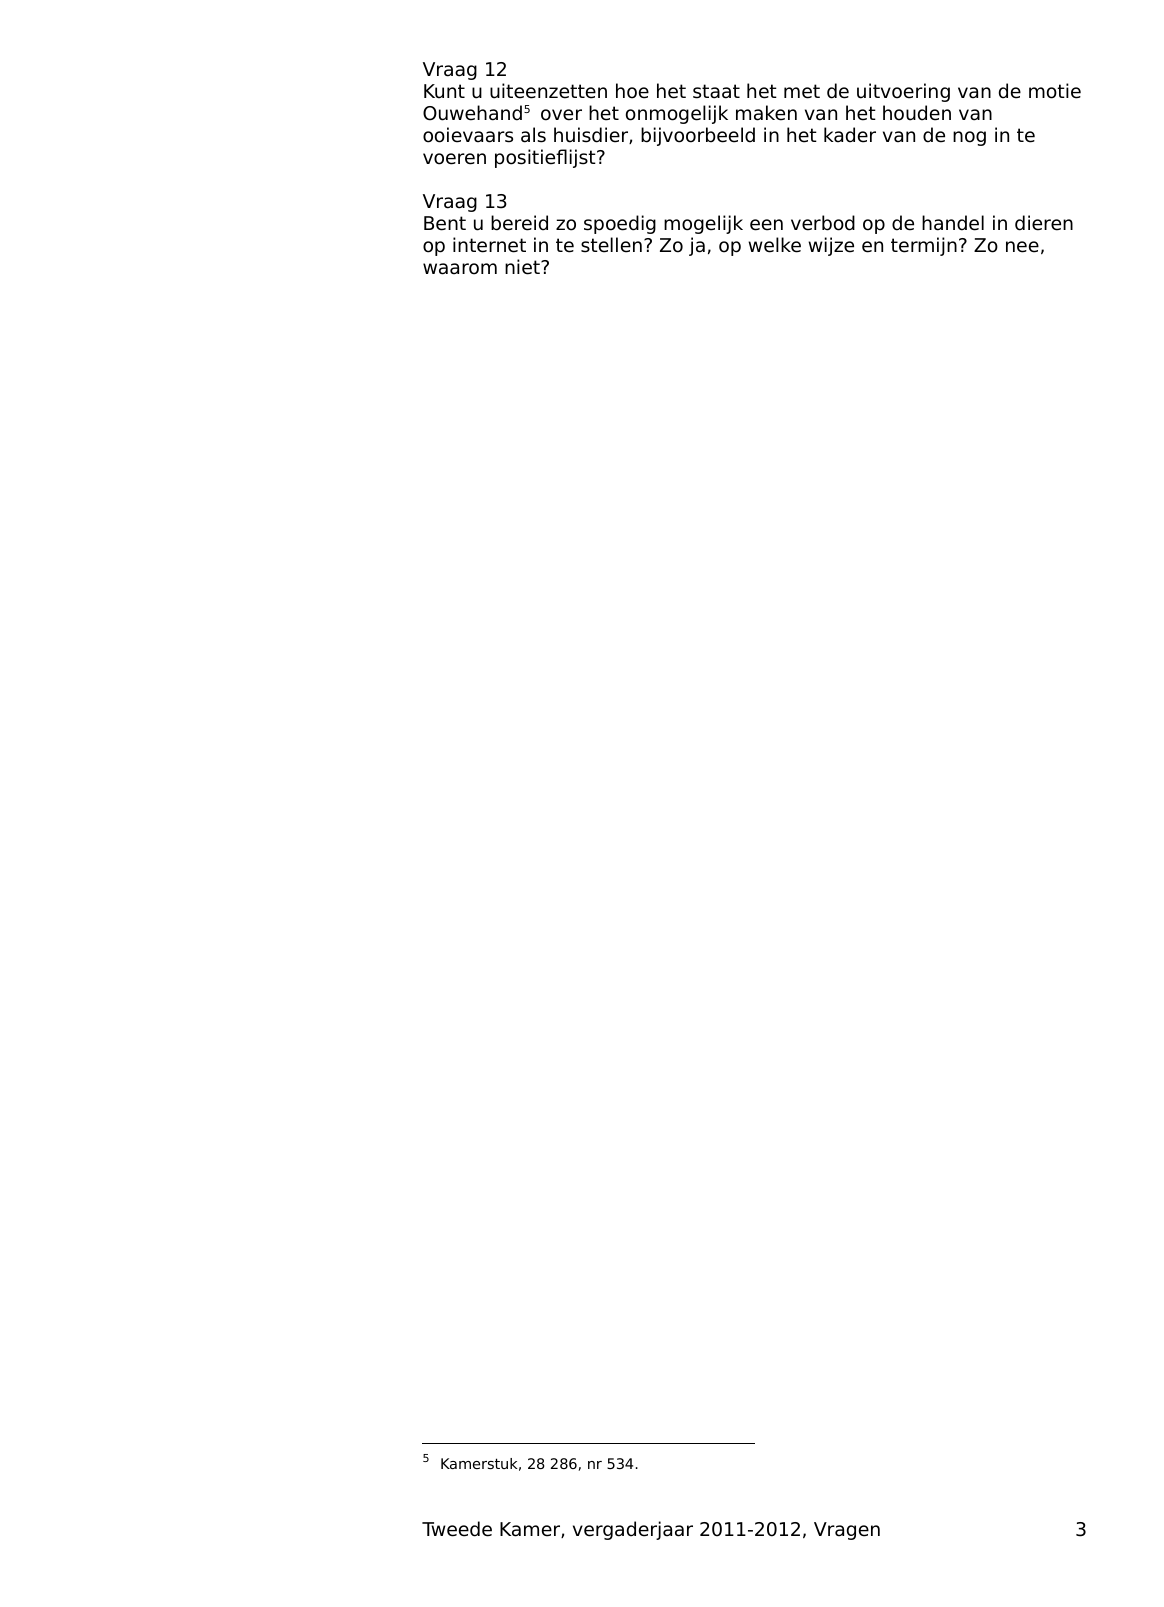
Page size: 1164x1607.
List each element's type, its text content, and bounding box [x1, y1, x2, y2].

text Vraag 12 [422, 59, 1087, 81]
text Kamerstuk, 28 286, nr 534. [422, 1452, 1087, 1474]
text Vraag 13 [422, 191, 1087, 213]
text Kunt u uiteenzetten hoe het staat het met de uitvoering van de motie Ouwehand over het onmogelijk maken van het houden van ooievaars als huisdier, bijvoorbeeld in het kader van de nog in te voeren positieflijst? [422, 81, 1087, 169]
text Bent u bereid zo spoedig mogelijk een verbod op de handel in dieren op internet in te stellen? Zo ja, op welke wijze en termijn? Zo nee, waarom niet? [422, 213, 1087, 279]
